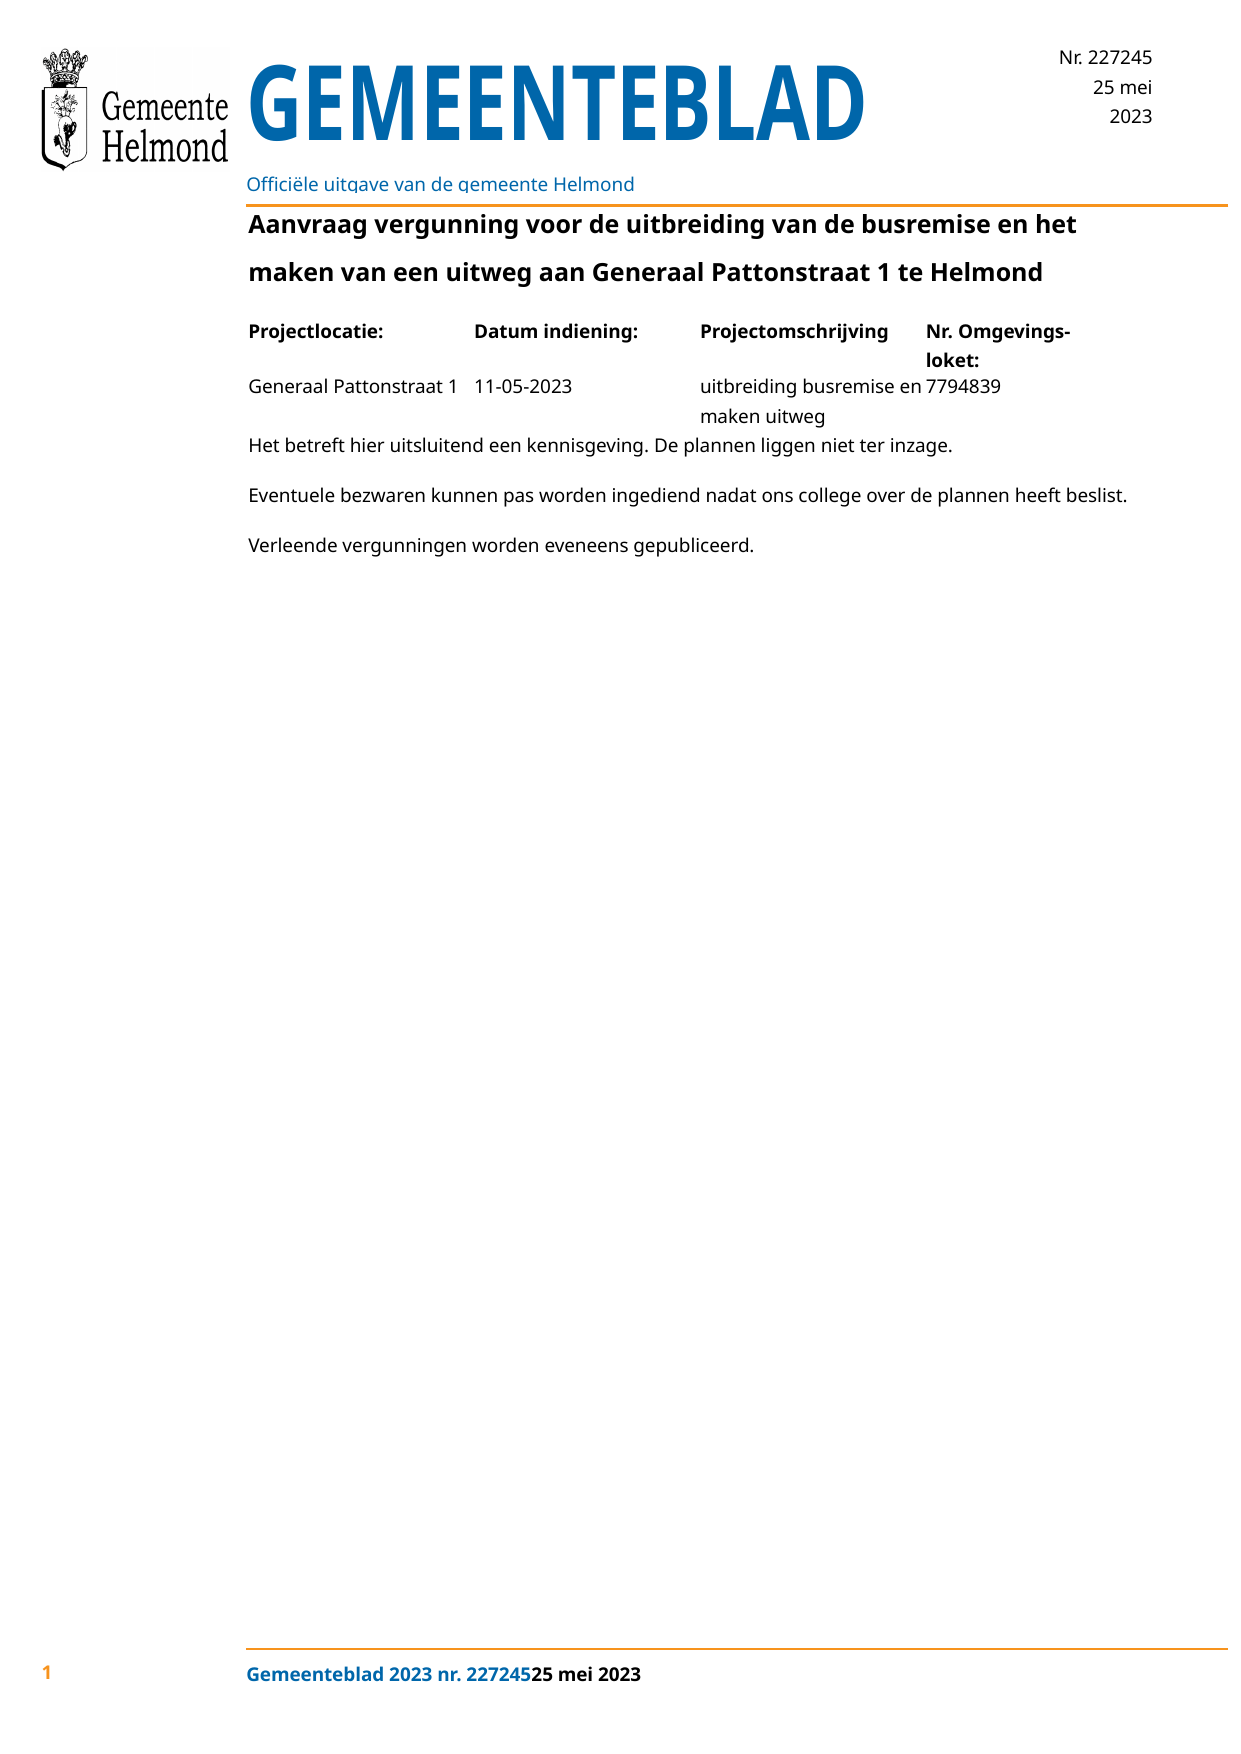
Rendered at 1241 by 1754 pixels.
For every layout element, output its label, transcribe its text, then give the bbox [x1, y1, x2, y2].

table_header Datum indiening: [474, 318, 700, 373]
text Eventuele bezwaren kunnen pas worden ingediend nadat ons college over de plannen heeft beslist. [248, 482, 1152, 508]
table_header Projectlocatie: [248, 318, 474, 373]
table_cell uitbreiding busremise en maken uitweg [700, 373, 926, 429]
text Verleende vergunningen worden eveneens gepubliceerd. [248, 533, 1152, 558]
table_cell 11-05-2023 [474, 373, 700, 429]
text Het betreft hier uitsluitend een kennisgeving. De plannen liggen niet ter inzage. [248, 432, 1152, 458]
table_header Projectomschrijving [700, 318, 926, 373]
text Aanvraag vergunning voor de uitbreiding van de busremise en het maken van een uitweg aan Generaal Pattonstraat 1 te Helmond [248, 207, 1152, 288]
table_cell Generaal Pattonstraat 1 [248, 373, 474, 429]
picture [41, 47, 231, 172]
table_header Nr. Omgevings- loket: [926, 318, 1152, 373]
table_cell 7794839 [926, 373, 1152, 429]
